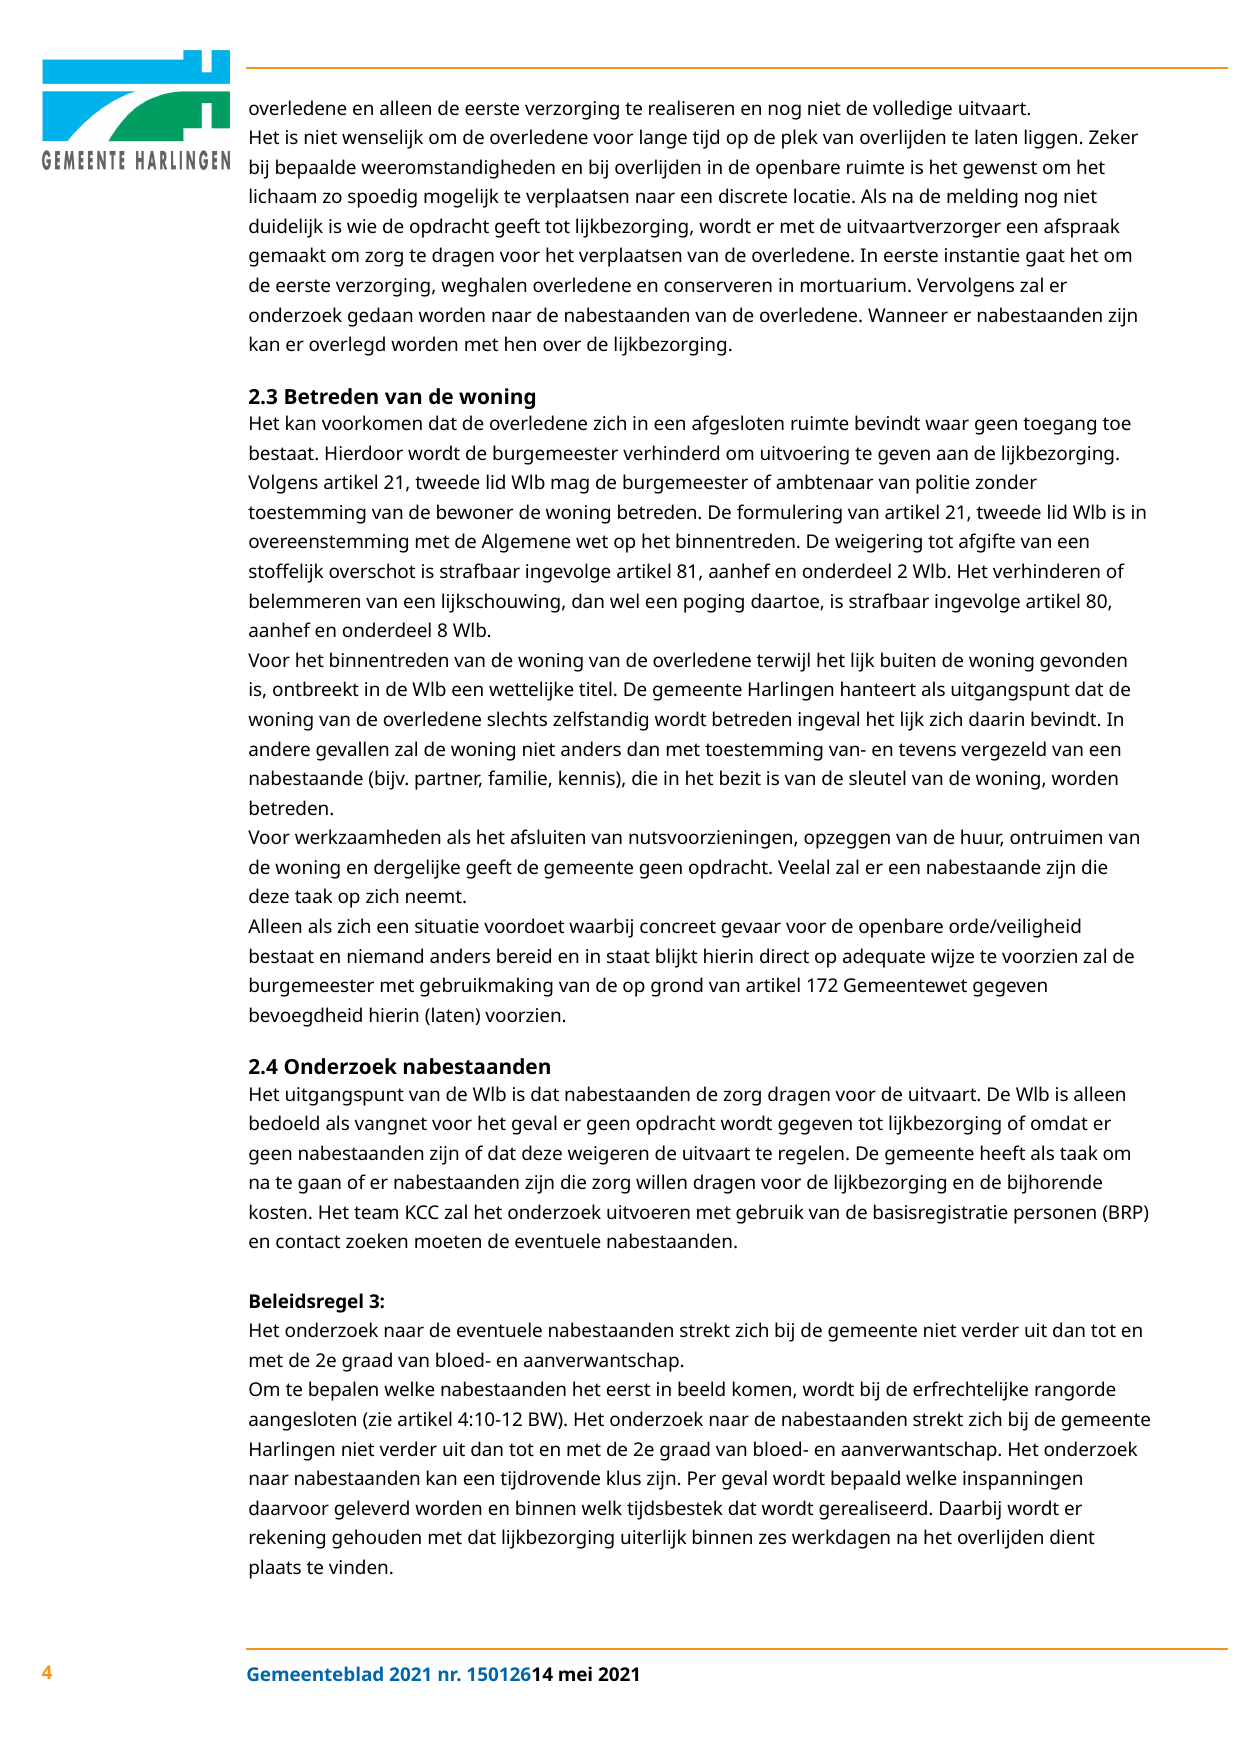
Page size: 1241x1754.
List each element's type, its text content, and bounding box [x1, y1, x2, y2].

picture [41, 47, 231, 172]
text Voor werkzaamheden als het afsluiten van nutsvoorzieningen, opzeggen van de huur, ontruimen van de woning en dergelijke geeft de gemeente geen opdracht. Veelal zal er een nabestaande zijn die deze taak op zich neemt. [248, 824, 1152, 909]
text Beleidsregel 3: [248, 1288, 1152, 1314]
text Het is niet wenselijk om de overledene voor lange tijd op de plek van overlijden te laten liggen. Zeker bij bepaalde weeromstandigheden en bij overlijden in de openbare ruimte is het gewenst om het lichaam zo spoedig mogelijk te verplaatsen naar een discrete locatie. Als na de melding nog niet duidelijk is wie de opdracht geeft tot lijkbezorging, wordt er met de uitvaartverzorger een afspraak gemaakt om zorg te dragen voor het verplaatsen van de overledene. In eerste instantie gaat het om de eerste verzorging, weghalen overledene en conserveren in mortuarium. Vervolgens zal er onderzoek gedaan worden naar de nabestaanden van de overledene. Wanneer er nabestaanden zijn kan er overlegd worden met hen over de lijkbezorging. [248, 124, 1152, 357]
text Voor het binnentreden van de woning van de overledene terwijl het lijk buiten de woning gevonden is, ontbreekt in de Wlb een wettelijke titel. De gemeente Harlingen hanteert als uitgangspunt dat de woning van de overledene slechts zelfstandig wordt betreden ingeval het lijk zich daarin bevindt. In andere gevallen zal de woning niet anders dan met toestemming van- en tevens vergezeld van een nabestaande (bijv. partner, familie, kennis), die in het bezit is van de sleutel van de woning, worden betreden. [248, 647, 1152, 821]
text Alleen als zich een situatie voordoet waarbij concreet gevaar voor de openbare orde/veiligheid bestaat en niemand anders bereid en in staat blijkt hierin direct op adequate wijze te voorzien zal de burgemeester met gebruikmaking van de op grond van artikel 172 Gemeentewet gegeven bevoegdheid hierin (laten) voorzien. [248, 913, 1152, 1028]
text Om te bepalen welke nabestaanden het eerst in beeld komen, wordt bij de erfrechtelijke rangorde aangesloten (zie artikel 4:10-12 BW). Het onderzoek naar de nabestaanden strekt zich bij de gemeente Harlingen niet verder uit dan tot en met de 2e graad van bloed- en aanverwantschap. Het onderzoek naar nabestaanden kan een tijdrovende klus zijn. Per geval wordt bepaald welke inspanningen daarvoor geleverd worden en binnen welk tijdsbestek dat wordt gerealiseerd. Daarbij wordt er rekening gehouden met dat lijkbezorging uiterlijk binnen zes werkdagen na het overlijden dient plaats te vinden. [248, 1377, 1152, 1580]
text overledene en alleen de eerste verzorging te realiseren en nog niet de volledige uitvaart. [248, 95, 1152, 121]
text Het onderzoek naar de eventuele nabestaanden strekt zich bij de gemeente niet verder uit dan tot en met de 2e graad van bloed- en aanverwantschap. [248, 1317, 1152, 1373]
text 2.4 Onderzoek nabestaanden [248, 1052, 1152, 1081]
text Het kan voorkomen dat de overledene zich in een afgesloten ruimte bevindt waar geen toegang toe bestaat. Hierdoor wordt de burgemeester verhinderd om uitvoering te geven aan de lijkbezorging. Volgens artikel 21, tweede lid Wlb mag de burgemeester of ambtenaar van politie zonder toestemming van de bewoner de woning betreden. De formulering van artikel 21, tweede lid Wlb is in overeenstemming met de Algemene wet op het binnentreden. De weigering tot afgifte van een stoffelijk overschot is strafbaar ingevolge artikel 81, aanhef en onderdeel 2 Wlb. Het verhinderen of belemmeren van een lijkschouwing, dan wel een poging daartoe, is strafbaar ingevolge artikel 80, aanhef en onderdeel 8 Wlb. [248, 410, 1152, 643]
text Het uitgangspunt van de Wlb is dat nabestaanden de zorg dragen voor de uitvaart. De Wlb is alleen bedoeld als vangnet voor het geval er geen opdracht wordt gegeven tot lijkbezorging of omdat er geen nabestaanden zijn of dat deze weigeren de uitvaart te regelen. De gemeente heeft als taak om na te gaan of er nabestaanden zijn die zorg willen dragen voor de lijkbezorging en de bijhorende kosten. Het team KCC zal het onderzoek uitvoeren met gebruik van de basisregistratie personen (BRP) en contact zoeken moeten de eventuele nabestaanden. [248, 1081, 1152, 1254]
text 2.3 Betreden van de woning [248, 382, 1152, 410]
